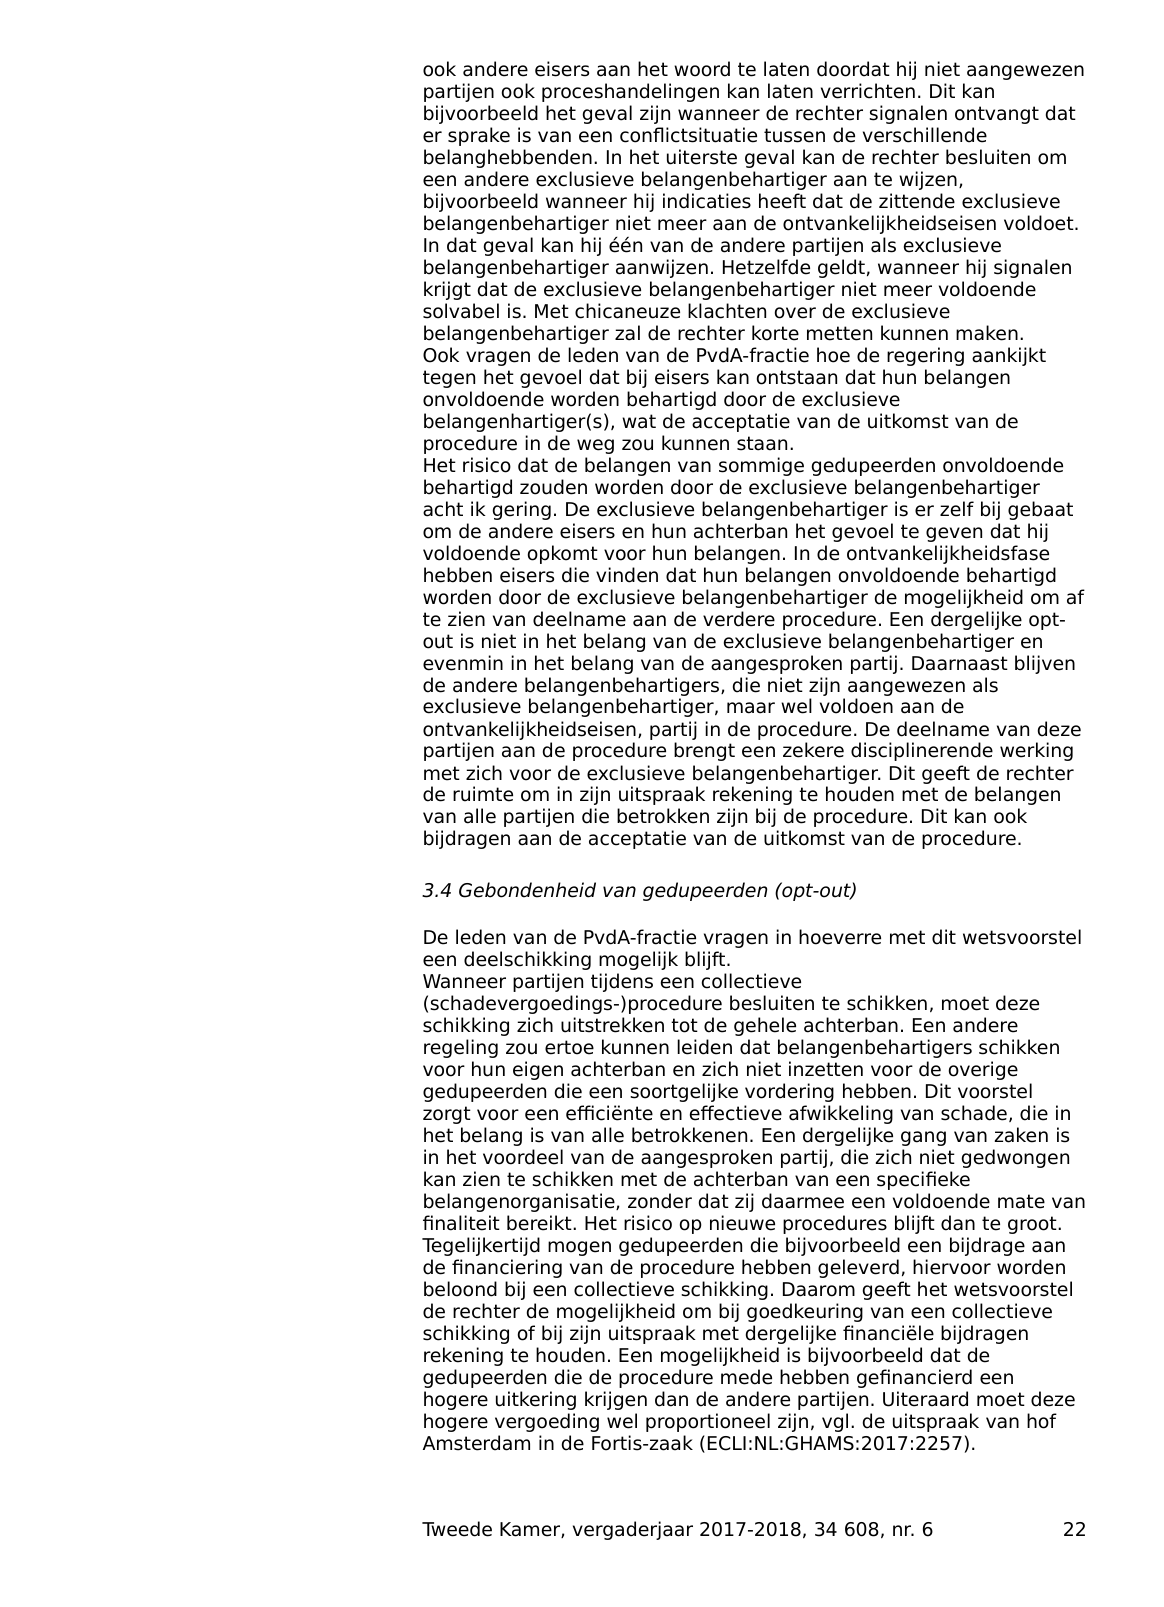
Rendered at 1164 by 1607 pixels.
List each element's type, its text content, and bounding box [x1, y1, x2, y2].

text De leden van de PvdA-fractie vragen in hoeverre met dit wetsvoorstel een deelschikking mogelijk blijft. [422, 927, 1087, 971]
text Ook vragen de leden van de PvdA-fractie hoe de regering aankijkt tegen het gevoel dat bij eisers kan ontstaan dat hun belangen onvoldoende worden behartigd door de exclusieve belangenhartiger(s), wat de acceptatie van de uitkomst van de procedure in de weg zou kunnen staan. [422, 345, 1087, 455]
text Tegelijkertijd mogen gedupeerden die bijvoorbeeld een bijdrage aan de financiering van de procedure hebben geleverd, hiervoor worden beloond bij een collectieve schikking. Daarom geeft het wetsvoorstel de rechter de mogelijkheid om bij goedkeuring van een collectieve schikking of bij zijn uitspraak met dergelijke financiële bijdragen rekening te houden. Een mogelijkheid is bijvoorbeeld dat de gedupeerden die de procedure mede hebben gefinancierd een hogere uitkering krijgen dan de andere partijen. Uiteraard moet deze hogere vergoeding wel proportioneel zijn, vgl. de uitspraak van hof Amsterdam in de Fortis-zaak (ECLI:NL:GHAMS:2017:2257). [422, 1235, 1087, 1455]
subtitle 3.4 Gebondenheid van gedupeerden (opt-out) [422, 880, 1087, 902]
text Wanneer partijen tijdens een collectieve (schadevergoedings-)procedure besluiten te schikken, moet deze schikking zich uitstrekken tot de gehele achterban. Een andere regeling zou ertoe kunnen leiden dat belangenbehartigers schikken voor hun eigen achterban en zich niet inzetten voor de overige gedupeerden die een soortgelijke vordering hebben. Dit voorstel zorgt voor een efficiënte en effectieve afwikkeling van schade, die in het belang is van alle betrokkenen. Een dergelijke gang van zaken is in het voordeel van de aangesproken partij, die zich niet gedwongen kan zien te schikken met de achterban van een specifieke belangenorganisatie, zonder dat zij daarmee een voldoende mate van finaliteit bereikt. Het risico op nieuwe procedures blijft dan te groot. [422, 971, 1087, 1235]
text Het risico dat de belangen van sommige gedupeerden onvoldoende behartigd zouden worden door de exclusieve belangenbehartiger acht ik gering. De exclusieve belangenbehartiger is er zelf bij gebaat om de andere eisers en hun achterban het gevoel te geven dat hij voldoende opkomt voor hun belangen. In de ontvankelijkheidsfase hebben eisers die vinden dat hun belangen onvoldoende behartigd worden door de exclusieve belangenbehartiger de mogelijkheid om af te zien van deelname aan de verdere procedure. Een dergelijke opt-out is niet in het belang van de exclusieve belangenbehartiger en evenmin in het belang van de aangesproken partij. Daarnaast blijven de andere belangenbehartigers, die niet zijn aangewezen als exclusieve belangenbehartiger, maar wel voldoen aan de ontvankelijkheidseisen, partij in de procedure. De deelname van deze partijen aan de procedure brengt een zekere disciplinerende werking met zich voor de exclusieve belangenbehartiger. Dit geeft de rechter de ruimte om in zijn uitspraak rekening te houden met de belangen van alle partijen die betrokken zijn bij de procedure. Dit kan ook bijdragen aan de acceptatie van de uitkomst van de procedure. [422, 455, 1087, 850]
text ook andere eisers aan het woord te laten doordat hij niet aangewezen partijen ook proceshandelingen kan laten verrichten. Dit kan bijvoorbeeld het geval zijn wanneer de rechter signalen ontvangt dat er sprake is van een conflictsituatie tussen de verschillende belanghebbenden. In het uiterste geval kan de rechter besluiten om een andere exclusieve belangenbehartiger aan te wijzen, bijvoorbeeld wanneer hij indicaties heeft dat de zittende exclusieve belangenbehartiger niet meer aan de ontvankelijkheidseisen voldoet. In dat geval kan hij één van de andere partijen als exclusieve belangenbehartiger aanwijzen. Hetzelfde geldt, wanneer hij signalen krijgt dat de exclusieve belangenbehartiger niet meer voldoende solvabel is. Met chicaneuze klachten over de exclusieve belangenbehartiger zal de rechter korte metten kunnen maken. [422, 59, 1087, 345]
